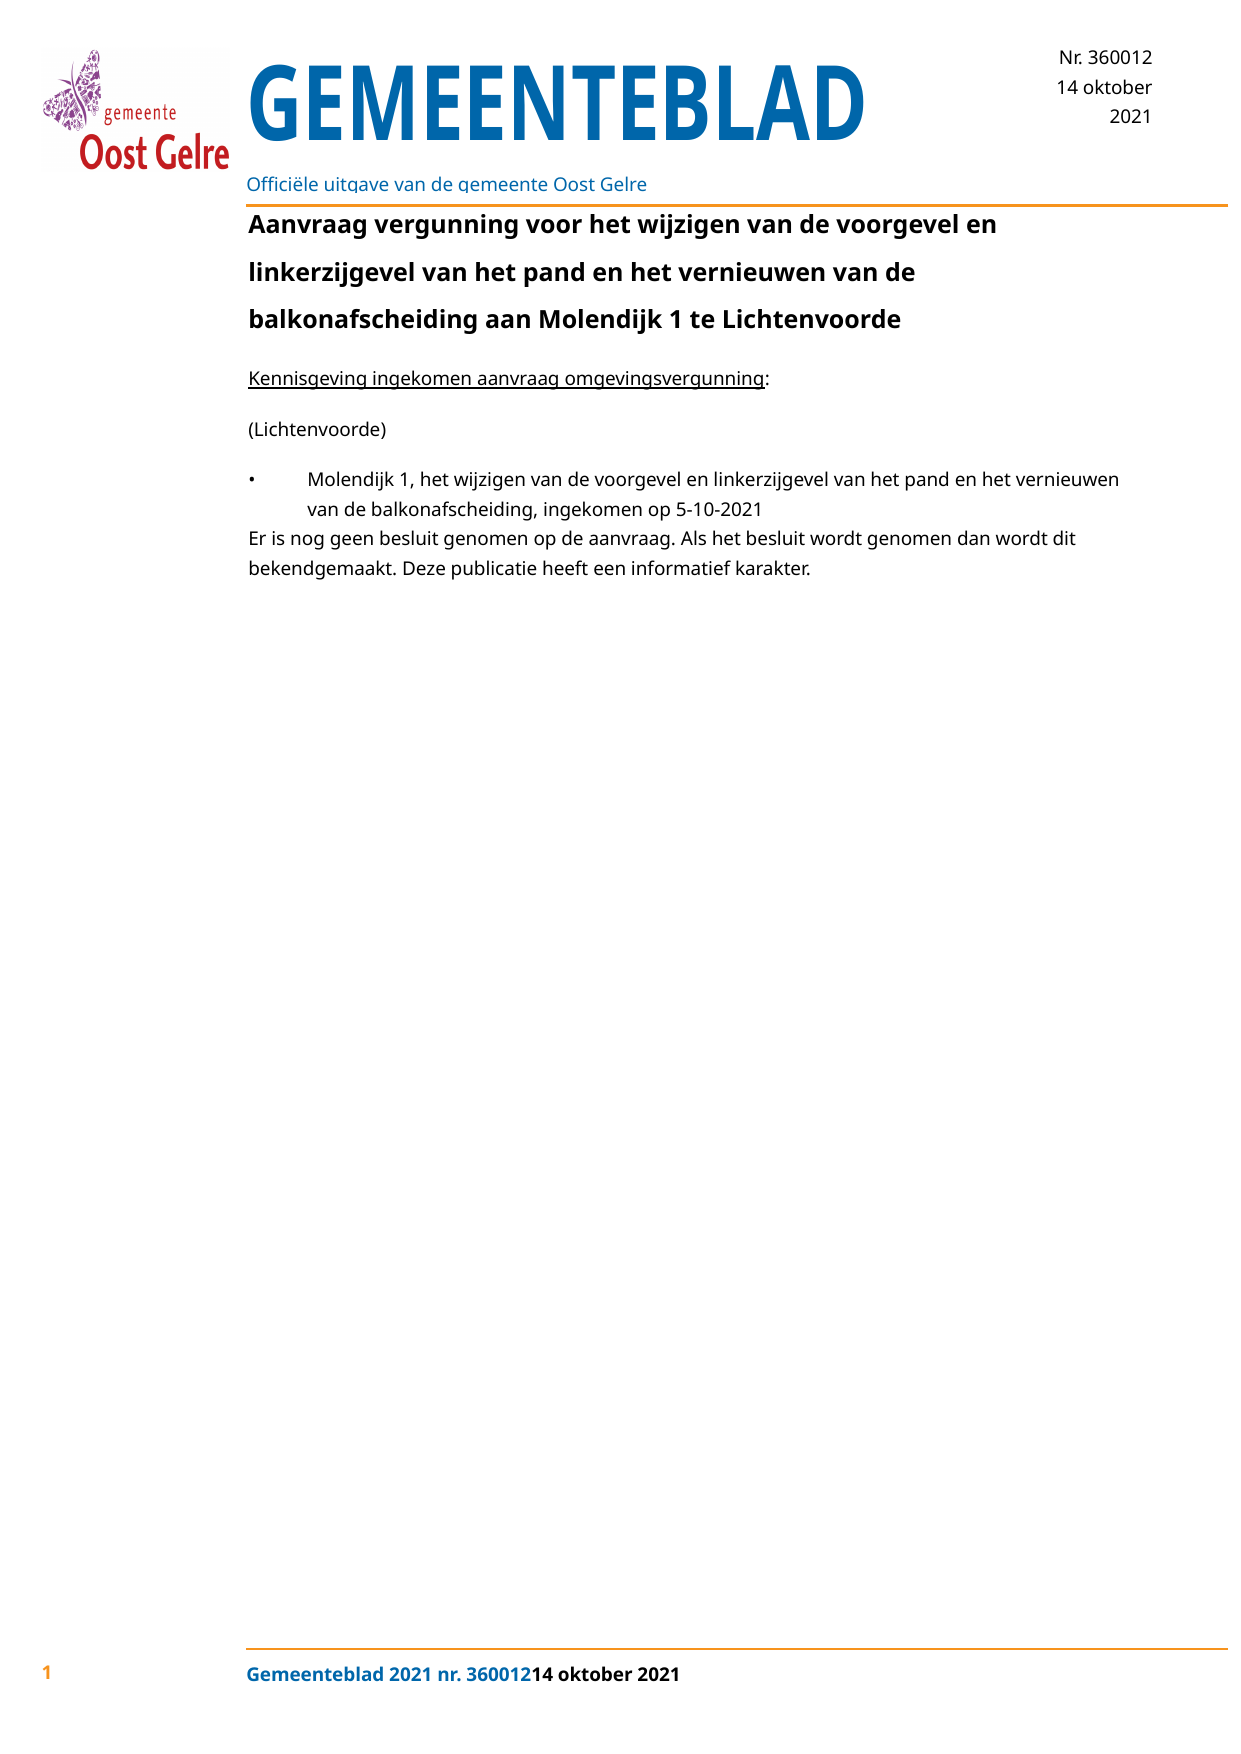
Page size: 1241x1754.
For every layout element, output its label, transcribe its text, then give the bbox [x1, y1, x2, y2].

text Er is nog geen besluit genomen op de aanvraag. Als het besluit wordt genomen dan wordt dit bekendgemaakt. Deze publicatie heeft een informatief karakter. [248, 526, 1152, 581]
text Aanvraag vergunning voor het wijzigen van de voorgevel en linkerzijgevel van het pand en het vernieuwen van de balkonafscheiding aan Molendijk 1 te Lichtenvoorde [248, 207, 1152, 336]
text (Lichtenvoorde) [248, 416, 1152, 442]
list Molendijk 1, het wijzigen van de voorgevel en linkerzijgevel van het pand en het vernieuwen van de balkonafscheiding, ingekomen op 5-10-2021 [248, 466, 1152, 522]
text Kennisgeving ingekomen aanvraag omgevingsvergunning: [248, 366, 1152, 391]
picture [41, 47, 231, 172]
